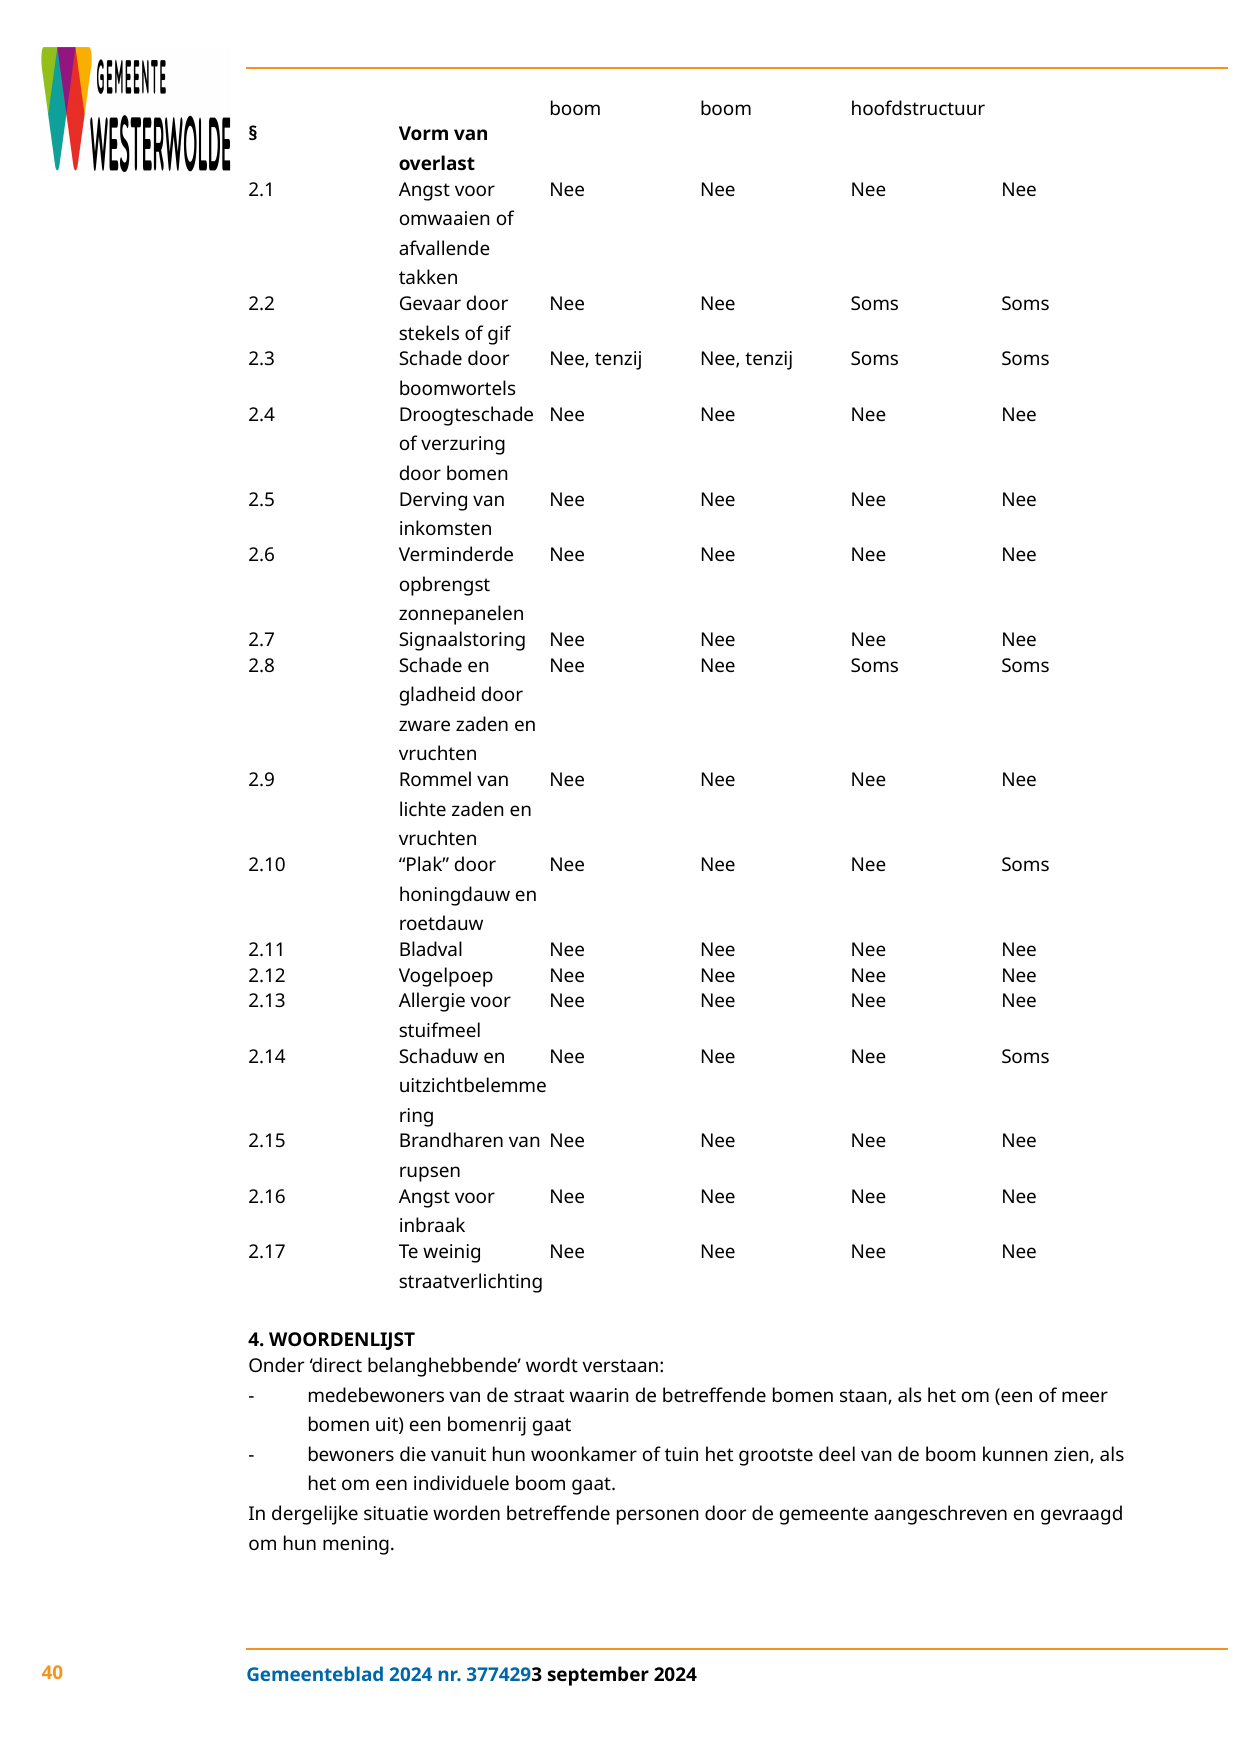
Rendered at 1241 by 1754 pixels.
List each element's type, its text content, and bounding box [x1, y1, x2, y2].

table_cell 2.16 [248, 1183, 398, 1238]
table_cell Soms [1001, 290, 1152, 346]
table_cell Nee [549, 936, 700, 962]
table_cell Nee [549, 962, 700, 987]
table_cell Nee [700, 1183, 850, 1238]
table_cell Nee [549, 766, 700, 851]
table_cell Nee [700, 851, 850, 936]
table_cell Bladval [399, 936, 549, 962]
table_cell Nee [1001, 626, 1152, 652]
table_cell Derving van inkomsten [399, 486, 549, 541]
table_cell Nee [850, 1238, 1001, 1294]
table_cell Soms [850, 652, 1001, 766]
table_cell Nee [850, 486, 1001, 541]
table_cell 2.9 [248, 766, 398, 851]
table_cell Nee [700, 988, 850, 1043]
table_cell 2.12 [248, 962, 398, 987]
table_cell Droogteschade of verzuring door bomen [399, 401, 549, 486]
table_cell 2.3 [248, 346, 398, 401]
table_cell [549, 121, 700, 176]
table_cell Angst voor inbraak [399, 1183, 549, 1238]
table_cell Soms [1001, 851, 1152, 936]
table_cell Soms [1001, 346, 1152, 401]
table_cell 2.6 [248, 541, 398, 626]
table_cell Nee [700, 766, 850, 851]
table_cell Nee [700, 1128, 850, 1183]
table_cell Nee [850, 988, 1001, 1043]
table_cell Nee [549, 486, 700, 541]
table_cell Nee [700, 401, 850, 486]
table_cell 2.15 [248, 1128, 398, 1183]
table_cell Nee [850, 1128, 1001, 1183]
table_cell Nee [1001, 541, 1152, 626]
table_cell Nee [549, 988, 700, 1043]
table_cell 2.13 [248, 988, 398, 1043]
table_cell Schade door boomwortels [399, 346, 549, 401]
table_cell Nee [850, 766, 1001, 851]
table_cell Nee [549, 401, 700, 486]
table_cell Brandharen van rupsen [399, 1128, 549, 1183]
table_cell Nee [850, 541, 1001, 626]
table_cell 2.8 [248, 652, 398, 766]
table_cell 2.1 [248, 176, 398, 290]
table_cell boom [549, 95, 700, 121]
table_cell [850, 121, 1001, 176]
table_cell Soms [850, 290, 1001, 346]
table_cell Nee [700, 541, 850, 626]
picture [41, 47, 231, 172]
table_cell Soms [1001, 1043, 1152, 1128]
table_cell Schade en gladheid door zware zaden en vruchten [399, 652, 549, 766]
table_cell 2.7 [248, 626, 398, 652]
list bewoners die vanuit hun woonkamer of tuin het grootste deel van de boom kunnen zien, als het om een individuele boom gaat. [248, 1441, 1152, 1496]
table_cell Nee, tenzij [700, 346, 850, 401]
table_cell [700, 121, 850, 176]
table_cell Nee [549, 541, 700, 626]
table_cell Nee [1001, 401, 1152, 486]
table_cell Nee [1001, 1183, 1152, 1238]
table_cell 2.14 [248, 1043, 398, 1128]
table_cell Nee [1001, 486, 1152, 541]
table_cell Nee [700, 1043, 850, 1128]
table_cell hoofdstructuur [850, 95, 1001, 121]
table_cell Nee [549, 1043, 700, 1128]
table_cell 2.4 [248, 401, 398, 486]
table_cell [1001, 121, 1152, 176]
table_cell Nee [700, 176, 850, 290]
table_cell Nee [549, 1128, 700, 1183]
table_cell Nee [1001, 936, 1152, 962]
table_cell Gevaar door stekels of gif [399, 290, 549, 346]
table_cell Nee [549, 626, 700, 652]
table_cell Te weinig straatverlichting [399, 1238, 549, 1294]
text In dergelijke situatie worden betreffende personen door de gemeente aangeschreven en gevraagd om hun mening. [248, 1500, 1152, 1555]
table_cell 2.17 [248, 1238, 398, 1294]
text 4. WOORDENLIJST [248, 1326, 1152, 1352]
table_cell Nee [850, 962, 1001, 987]
table_cell Nee [700, 936, 850, 962]
table_cell Nee [850, 176, 1001, 290]
table_cell Allergie voor stuifmeel [399, 988, 549, 1043]
table_cell Nee [700, 652, 850, 766]
table_cell 2.5 [248, 486, 398, 541]
table_cell Soms [850, 346, 1001, 401]
table_cell Nee [850, 1183, 1001, 1238]
table_cell Nee [1001, 988, 1152, 1043]
list medebewoners van de straat waarin de betreffende bomen staan, als het om (een of meer bomen uit) een bomenrij gaat [248, 1382, 1152, 1437]
table_cell Nee [700, 962, 850, 987]
table_cell Nee [700, 626, 850, 652]
table_cell 2.11 [248, 936, 398, 962]
table_cell Nee [850, 626, 1001, 652]
table_cell Nee [1001, 1128, 1152, 1183]
table_cell Nee [850, 401, 1001, 486]
table_cell [248, 95, 398, 121]
table_cell Nee [549, 176, 700, 290]
table_cell Nee [700, 290, 850, 346]
table_cell Nee [1001, 766, 1152, 851]
table_cell boom [700, 95, 850, 121]
table_cell Vorm van overlast [399, 121, 549, 176]
table_cell Nee [700, 1238, 850, 1294]
table_cell Signaalstoring [399, 626, 549, 652]
table_cell “Plak” door honingdauw en roetdauw [399, 851, 549, 936]
table_cell [399, 95, 549, 121]
table_cell 2.2 [248, 290, 398, 346]
table_cell 2.10 [248, 851, 398, 936]
table_cell Nee [850, 936, 1001, 962]
table_cell Nee [549, 652, 700, 766]
table_cell Nee [549, 851, 700, 936]
table_cell Rommel van lichte zaden en vruchten [399, 766, 549, 851]
table_cell [1001, 95, 1152, 121]
table_cell Nee [1001, 1238, 1152, 1294]
table_cell Nee, tenzij [549, 346, 700, 401]
table_cell Nee [1001, 962, 1152, 987]
table_cell Schaduw en uitzichtbelemmering [399, 1043, 549, 1128]
table_cell Nee [850, 851, 1001, 936]
table_cell Nee [850, 1043, 1001, 1128]
table_cell Nee [1001, 176, 1152, 290]
table_cell Nee [549, 1238, 700, 1294]
text Onder ‘direct belanghebbende’ wordt verstaan: [248, 1352, 1152, 1378]
table_cell Verminderde opbrengst zonnepanelen [399, 541, 549, 626]
table_cell Soms [1001, 652, 1152, 766]
table_cell Angst voor omwaaien of afvallende takken [399, 176, 549, 290]
table_cell § [248, 121, 398, 176]
table_cell Nee [549, 1183, 700, 1238]
table_cell Nee [549, 290, 700, 346]
table_cell Vogelpoep [399, 962, 549, 987]
table_cell Nee [700, 486, 850, 541]
